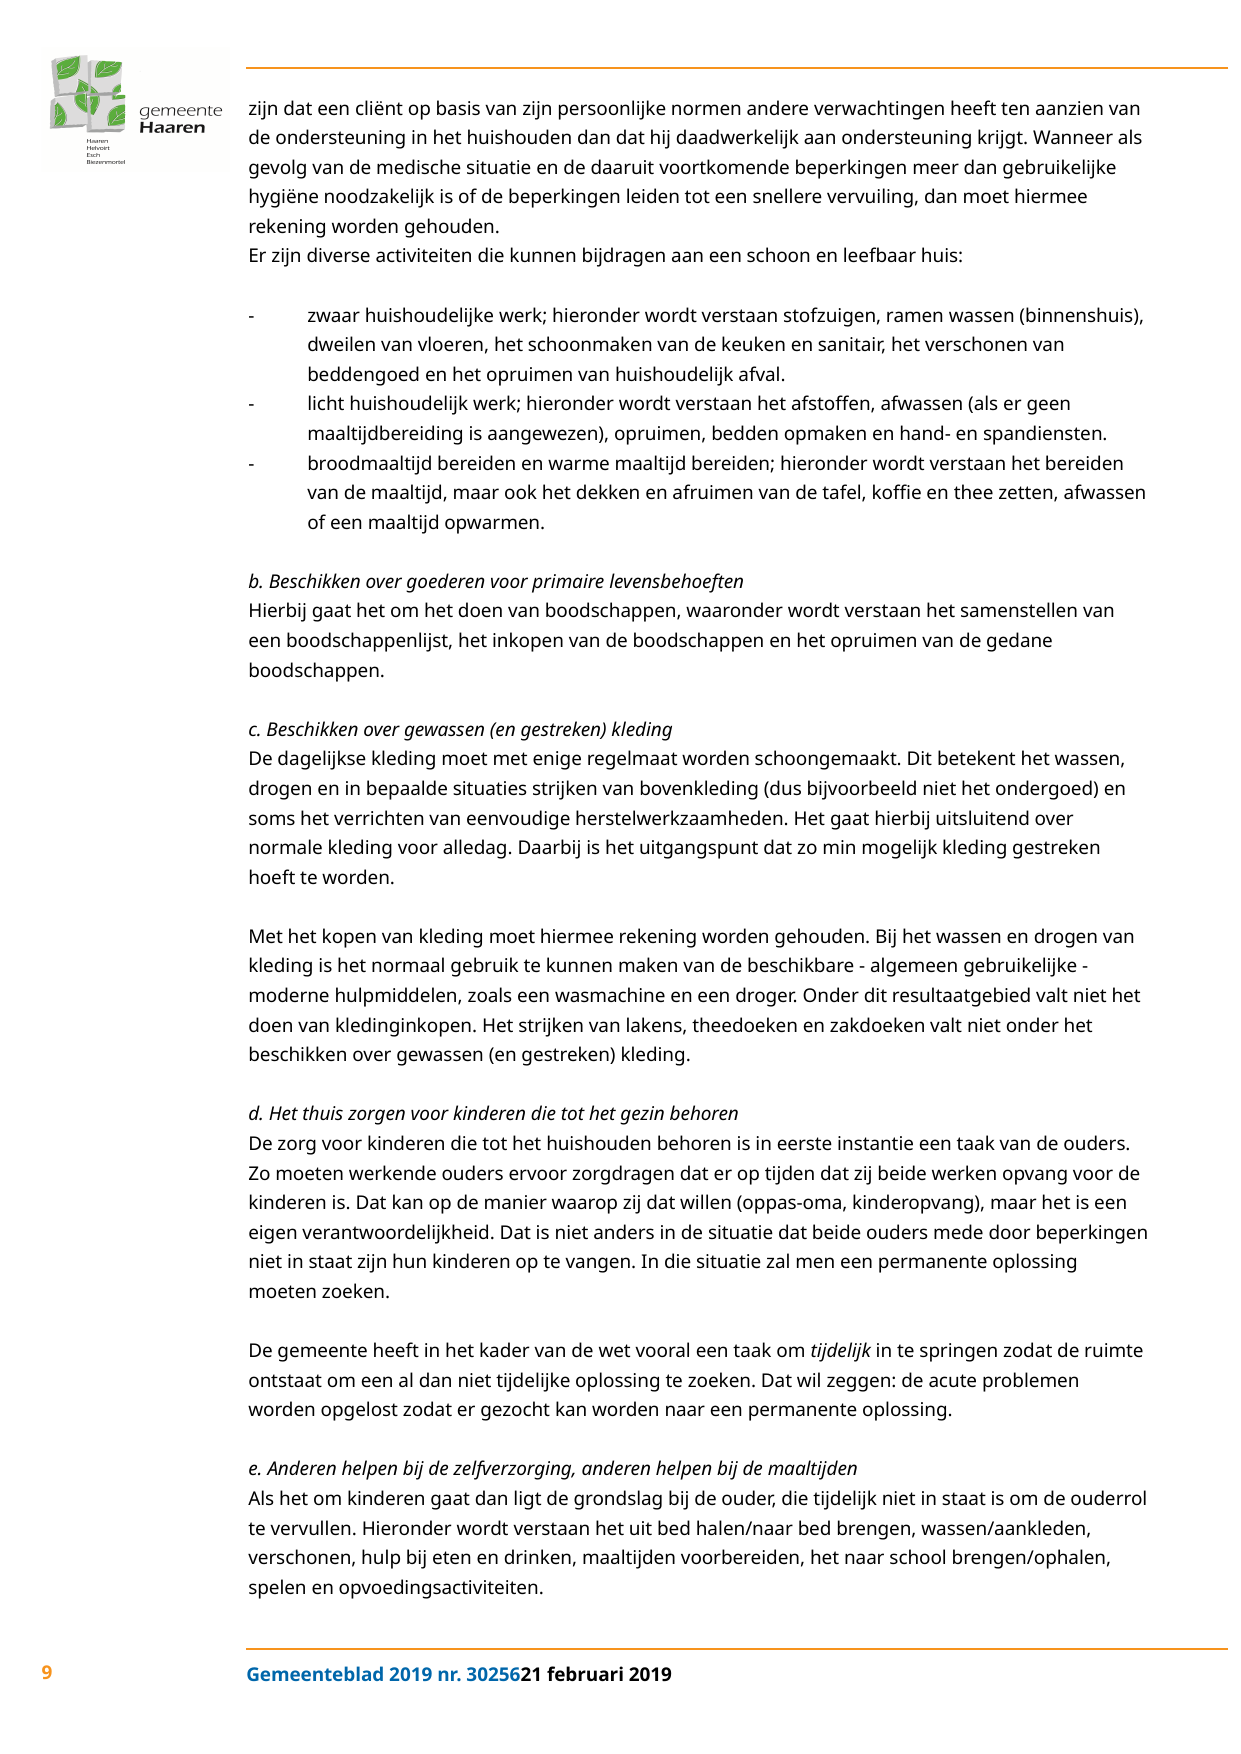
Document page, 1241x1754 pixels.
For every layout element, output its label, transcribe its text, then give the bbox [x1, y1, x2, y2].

text Als het om kinderen gaat dan ligt de grondslag bij de ouder, die tijdelijk niet in staat is om de ouderrol te vervullen. Hieronder wordt verstaan het uit bed halen/naar bed brengen, wassen/aankleden, verschonen, hulp bij eten en drinken, maaltijden voorbereiden, het naar school brengen/ophalen, spelen en opvoedingsactiviteiten. [248, 1485, 1152, 1600]
text De zorg voor kinderen die tot het huishouden behoren is in eerste instantie een taak van de ouders. Zo moeten werkende ouders ervoor zorgdragen dat er op tijden dat zij beide werken opvang voor de kinderen is. Dat kan op de manier waarop zij dat willen (oppas-oma, kinderopvang), maar het is een eigen verantwoordelijkheid. Dat is niet anders in de situatie dat beide ouders mede door beperkingen niet in staat zijn hun kinderen op te vangen. In die situatie zal men een permanente oplossing moeten zoeken. [248, 1130, 1152, 1304]
text d. Het thuis zorgen voor kinderen die tot het gezin behoren [248, 1101, 1152, 1126]
text Hierbij gaat het om het doen van boodschappen, waaronder wordt verstaan het samenstellen van een boodschappenlijst, het inkopen van de boodschappen en het opruimen van de gedane boodschappen. [248, 598, 1152, 683]
list licht huishoudelijk werk; hieronder wordt verstaan het afstoffen, afwassen (als er geen maaltijdbereiding is aangewezen), opruimen, bedden opmaken en hand- en spandiensten. [248, 391, 1152, 446]
text c. Beschikken over gewassen (en gestreken) kleding [248, 716, 1152, 742]
list broodmaaltijd bereiden en warme maaltijd bereiden; hieronder wordt verstaan het bereiden van de maaltijd, maar ook het dekken en afruimen van de tafel, koffie en thee zetten, afwassen of een maaltijd opwarmen. [248, 450, 1152, 535]
text b. Beschikken over goederen voor primaire levensbehoeften [248, 568, 1152, 594]
picture [41, 47, 231, 172]
text De dagelijkse kleding moet met enige regelmaat worden schoongemaakt. Dit betekent het wassen, drogen en in bepaalde situaties strijken van bovenkleding (dus bijvoorbeeld niet het ondergoed) en soms het verrichten van eenvoudige herstelwerkzaamheden. Het gaat hierbij uitsluitend over normale kleding voor alledag. Daarbij is het uitgangspunt dat zo min mogelijk kleding gestreken hoeft te worden. [248, 746, 1152, 890]
list zwaar huishoudelijke werk; hieronder wordt verstaan stofzuigen, ramen wassen (binnenshuis), dweilen van vloeren, het schoonmaken van de keuken en sanitair, het verschonen van beddengoed en het opruimen van huishoudelijk afval. [248, 302, 1152, 387]
text Er zijn diverse activiteiten die kunnen bijdragen aan een schoon en leefbaar huis: [248, 243, 1152, 268]
text De gemeente heeft in het kader van de wet vooral een taak om tijdelijk in te springen zodat de ruimte ontstaat om een al dan niet tijdelijke oplossing te zoeken. Dat wil zeggen: de acute problemen worden opgelost zodat er gezocht kan worden naar een permanente oplossing. [248, 1337, 1152, 1422]
text zijn dat een cliënt op basis van zijn persoonlijke normen andere verwachtingen heeft ten aanzien van de ondersteuning in het huishouden dan dat hij daadwerkelijk aan ondersteuning krijgt. Wanneer als gevolg van de medische situatie en de daaruit voortkomende beperkingen meer dan gebruikelijke hygiëne noodzakelijk is of de beperkingen leiden tot een snellere vervuiling, dan moet hiermee rekening worden gehouden. [248, 95, 1152, 239]
text e. Anderen helpen bij de zelfverzorging, anderen helpen bij de maaltijden [248, 1456, 1152, 1481]
text Met het kopen van kleding moet hiermee rekening worden gehouden. Bij het wassen en drogen van kleding is het normaal gebruik te kunnen maken van de beschikbare - algemeen gebruikelijke - moderne hulpmiddelen, zoals een wasmachine en een droger. Onder dit resultaatgebied valt niet het doen van kledinginkopen. Het strijken van lakens, theedoeken en zakdoeken valt niet onder het beschikken over gewassen (en gestreken) kleding. [248, 923, 1152, 1067]
